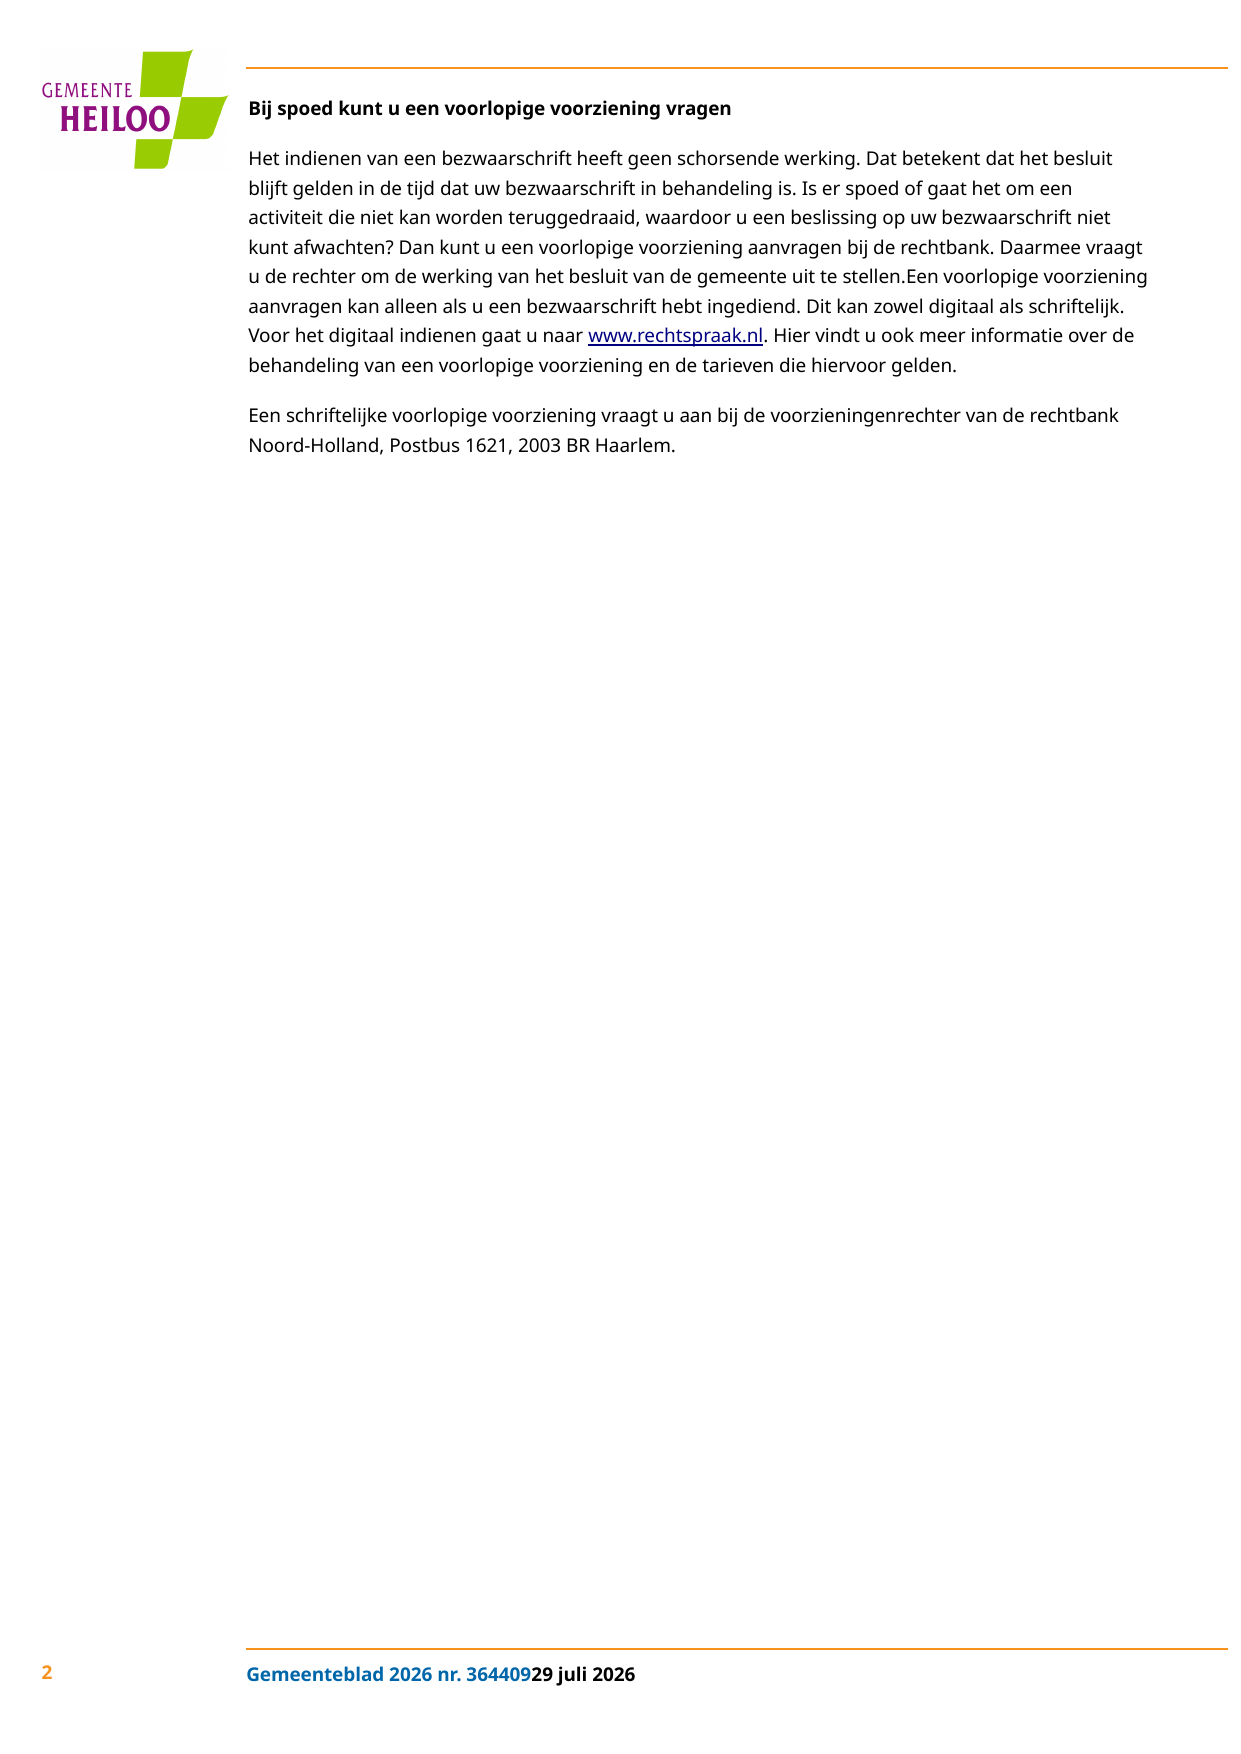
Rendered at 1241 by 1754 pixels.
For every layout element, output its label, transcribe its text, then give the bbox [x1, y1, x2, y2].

picture [41, 47, 231, 172]
text Bij spoed kunt u een voorlopige voorziening vragen [248, 95, 1152, 121]
text Een schriftelijke voorlopige voorziening vraagt u aan bij de voorzieningenrechter van de rechtbank Noord-Holland, Postbus 1621, 2003 BR Haarlem. [248, 403, 1152, 458]
text Het indienen van een bezwaarschrift heeft geen schorsende werking. Dat betekent dat het besluit blijft gelden in de tijd dat uw bezwaarschrift in behandeling is. Is er spoed of gaat het om een activiteit die niet kan worden teruggedraaid, waardoor u een beslissing op uw bezwaarschrift niet kunt afwachten? Dan kunt u een voorlopige voorziening aanvragen bij de rechtbank. Daarmee vraagt u de rechter om de werking van het besluit van de gemeente uit te stellen.Een voorlopige voorziening aanvragen kan alleen als u een bezwaarschrift hebt ingediend. Dit kan zowel digitaal als schriftelijk. Voor het digitaal indienen gaat u naar www.rechtspraak.nl. Hier vindt u ook meer informatie over de behandeling van een voorlopige voorziening en de tarieven die hiervoor gelden. [248, 145, 1152, 378]
